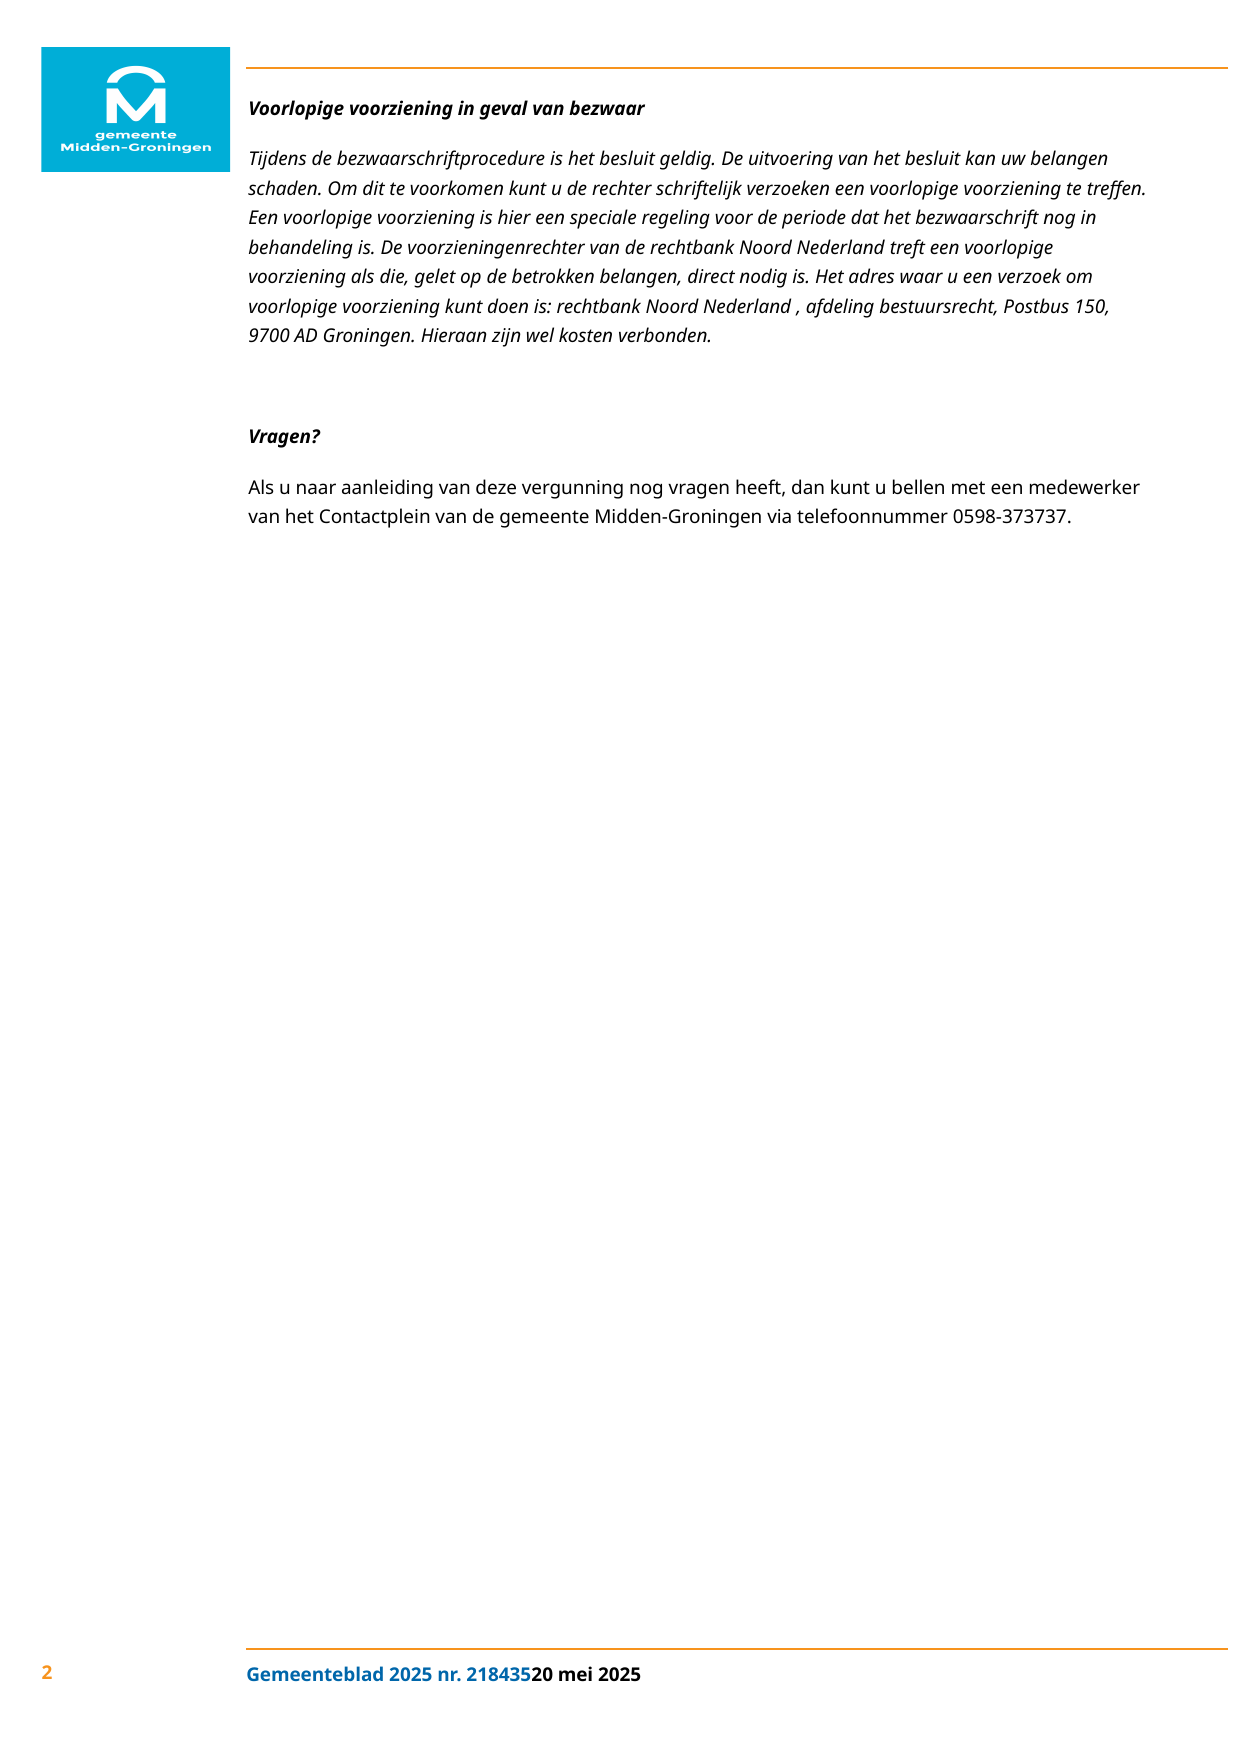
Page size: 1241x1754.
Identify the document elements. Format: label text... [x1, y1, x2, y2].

picture [108, 66, 164, 82]
picture [107, 89, 165, 122]
text Vragen? [248, 423, 1152, 449]
picture [184, 146, 190, 153]
text Als u naar aanleiding van deze vergunning nog vragen heeft, dan kunt u bellen met een medewerker van het Contactplein van de gemeente Midden-Groningen via telefoonnummer 0598-373737. [248, 474, 1152, 529]
text Tijdens de bezwaarschriftprocedure is het besluit geldig. De uitvoering van het besluit kan uw belangen schaden. Om dit te voorkomen kunt u de rechter schriftelijk verzoeken een voorlopige voorziening te treffen. Een voorlopige voorziening is hier een speciale regeling voor de periode dat het bezwaarschrift nog in behandeling is. De voorzieningenrechter van de rechtbank Noord Nederland treft een voorlopige voorziening als die, gelet op de betrokken belangen, direct nodig is. Het adres waar u een verzoek om voorlopige voorziening kunt doen is: rechtbank Noord Nederland , afdeling bestuursrecht, Postbus 150, 9700 AD Groningen. Hieraan zijn wel kosten verbonden. [248, 145, 1152, 348]
text Voorlopige voorziening in geval van bezwaar [248, 95, 1152, 121]
